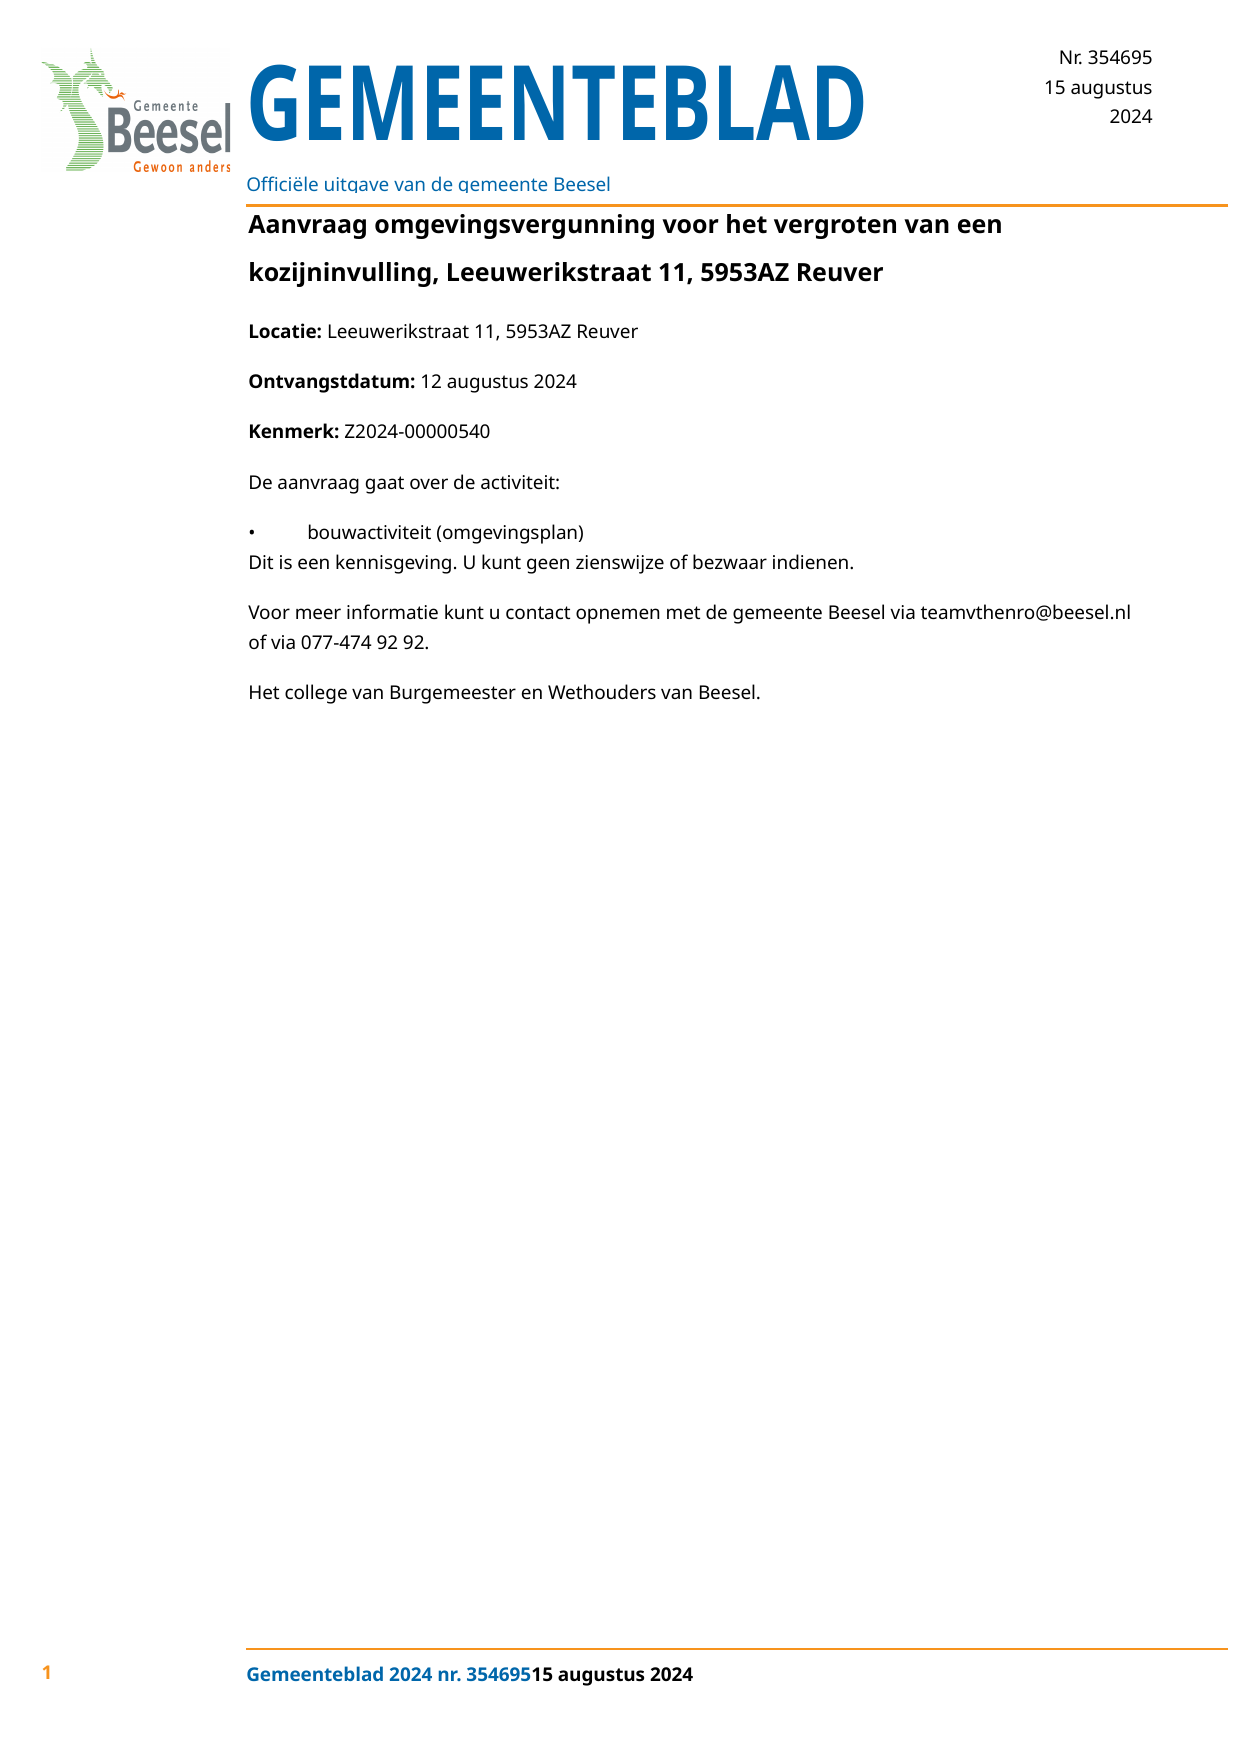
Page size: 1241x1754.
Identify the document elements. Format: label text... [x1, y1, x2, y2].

text Het college van Burgemeester en Wethouders van Beesel. [248, 679, 1152, 705]
text Voor meer informatie kunt u contact opnemen met de gemeente Beesel via teamvthenro@beesel.nl of via 077-474 92 92. [248, 599, 1152, 655]
text De aanvraag gaat over de activiteit: [248, 469, 1152, 495]
text Kenmerk: Z2024-00000540 [248, 419, 1152, 444]
text Dit is een kennisgeving. U kunt geen zienswijze of bezwaar indienen. [248, 549, 1152, 575]
text Ontvangstdatum: 12 augustus 2024 [248, 368, 1152, 394]
text Aanvraag omgevingsvergunning voor het vergroten van een kozijninvulling, Leeuwerikstraat 11, 5953AZ Reuver [248, 207, 1152, 288]
text Locatie: Leeuwerikstraat 11, 5953AZ Reuver [248, 318, 1152, 344]
picture [41, 47, 231, 172]
list bouwactiviteit (omgevingsplan) [248, 519, 1152, 545]
